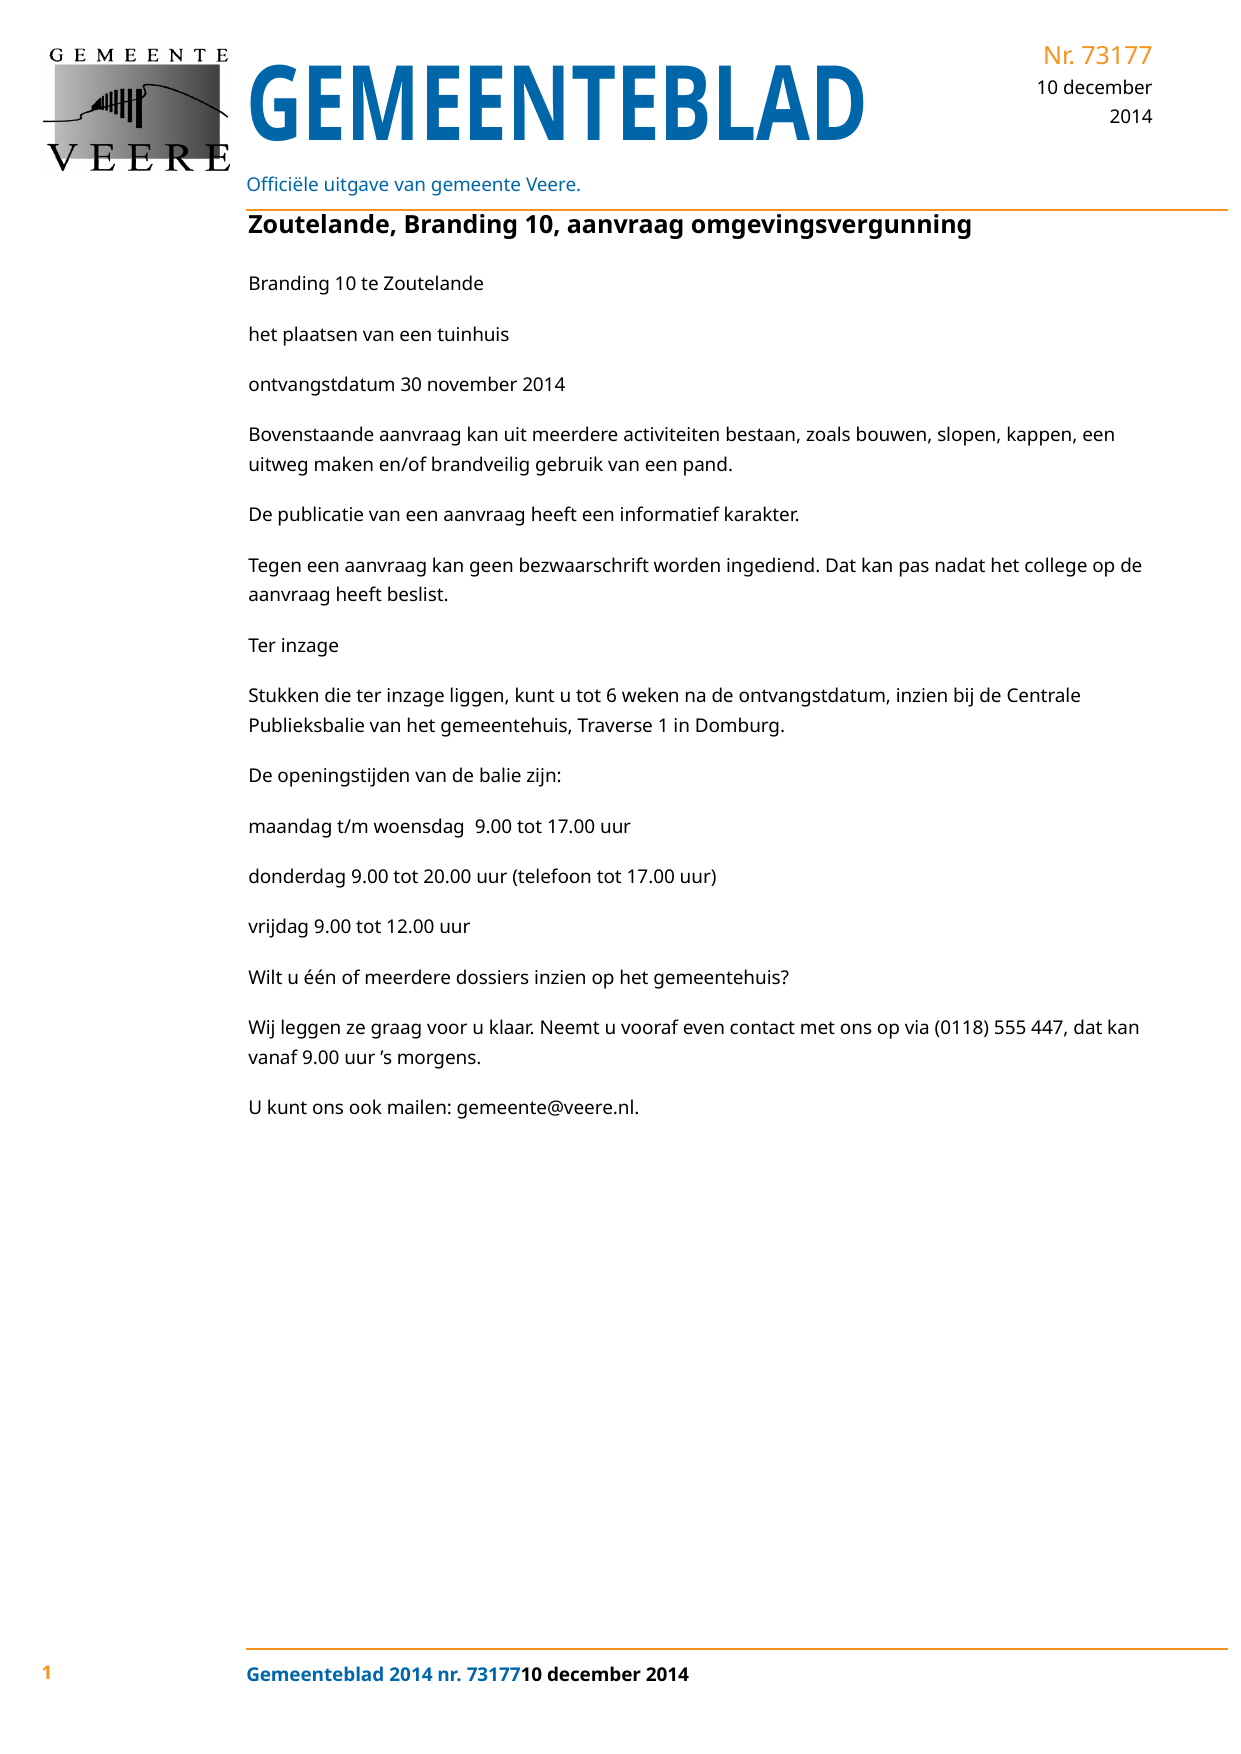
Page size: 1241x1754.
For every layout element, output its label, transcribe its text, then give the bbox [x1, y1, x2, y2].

text ontvangstdatum 30 november 2014 [248, 371, 1152, 397]
text Wij leggen ze graag voor u klaar. Neemt u vooraf even contact met ons op via (0118) 555 447, dat kan vanaf 9.00 uur ’s morgens. [248, 1014, 1152, 1070]
text Tegen een aanvraag kan geen bezwaarschrift worden ingediend. Dat kan pas nadat het college op de aanvraag heeft beslist. [248, 552, 1152, 607]
text Zoutelande, Branding 10, aanvraag omgevingsvergunning [248, 211, 1152, 241]
text donderdag 9.00 tot 20.00 uur (telefoon tot 17.00 uur) [248, 863, 1152, 889]
text het plaatsen van een tuinhuis [248, 321, 1152, 346]
text De openingstijden van de balie zijn: [248, 762, 1152, 788]
text Ter inzage [248, 632, 1152, 658]
text De publicatie van een aanvraag heeft een informatief karakter. [248, 502, 1152, 527]
text Branding 10 te Zoutelande [248, 270, 1152, 296]
text Bovenstaande aanvraag kan uit meerdere activiteiten bestaan, zoals bouwen, slopen, kappen, een uitweg maken en/of brandveilig gebruik van een pand. [248, 422, 1152, 477]
text U kunt ons ook mailen: gemeente@veere.nl. [248, 1094, 1152, 1120]
text Wilt u één of meerdere dossiers inzien op het gemeentehuis? [248, 964, 1152, 990]
text maandag t/m woensdag 9.00 tot 17.00 uur [248, 813, 1152, 838]
text Stukken die ter inzage liggen, kunt u tot 6 weken na de ontvangstdatum, inzien bij de Centrale Publieksbalie van het gemeentehuis, Traverse 1 in Domburg. [248, 682, 1152, 738]
picture [41, 47, 231, 172]
text vrijdag 9.00 tot 12.00 uur [248, 914, 1152, 939]
